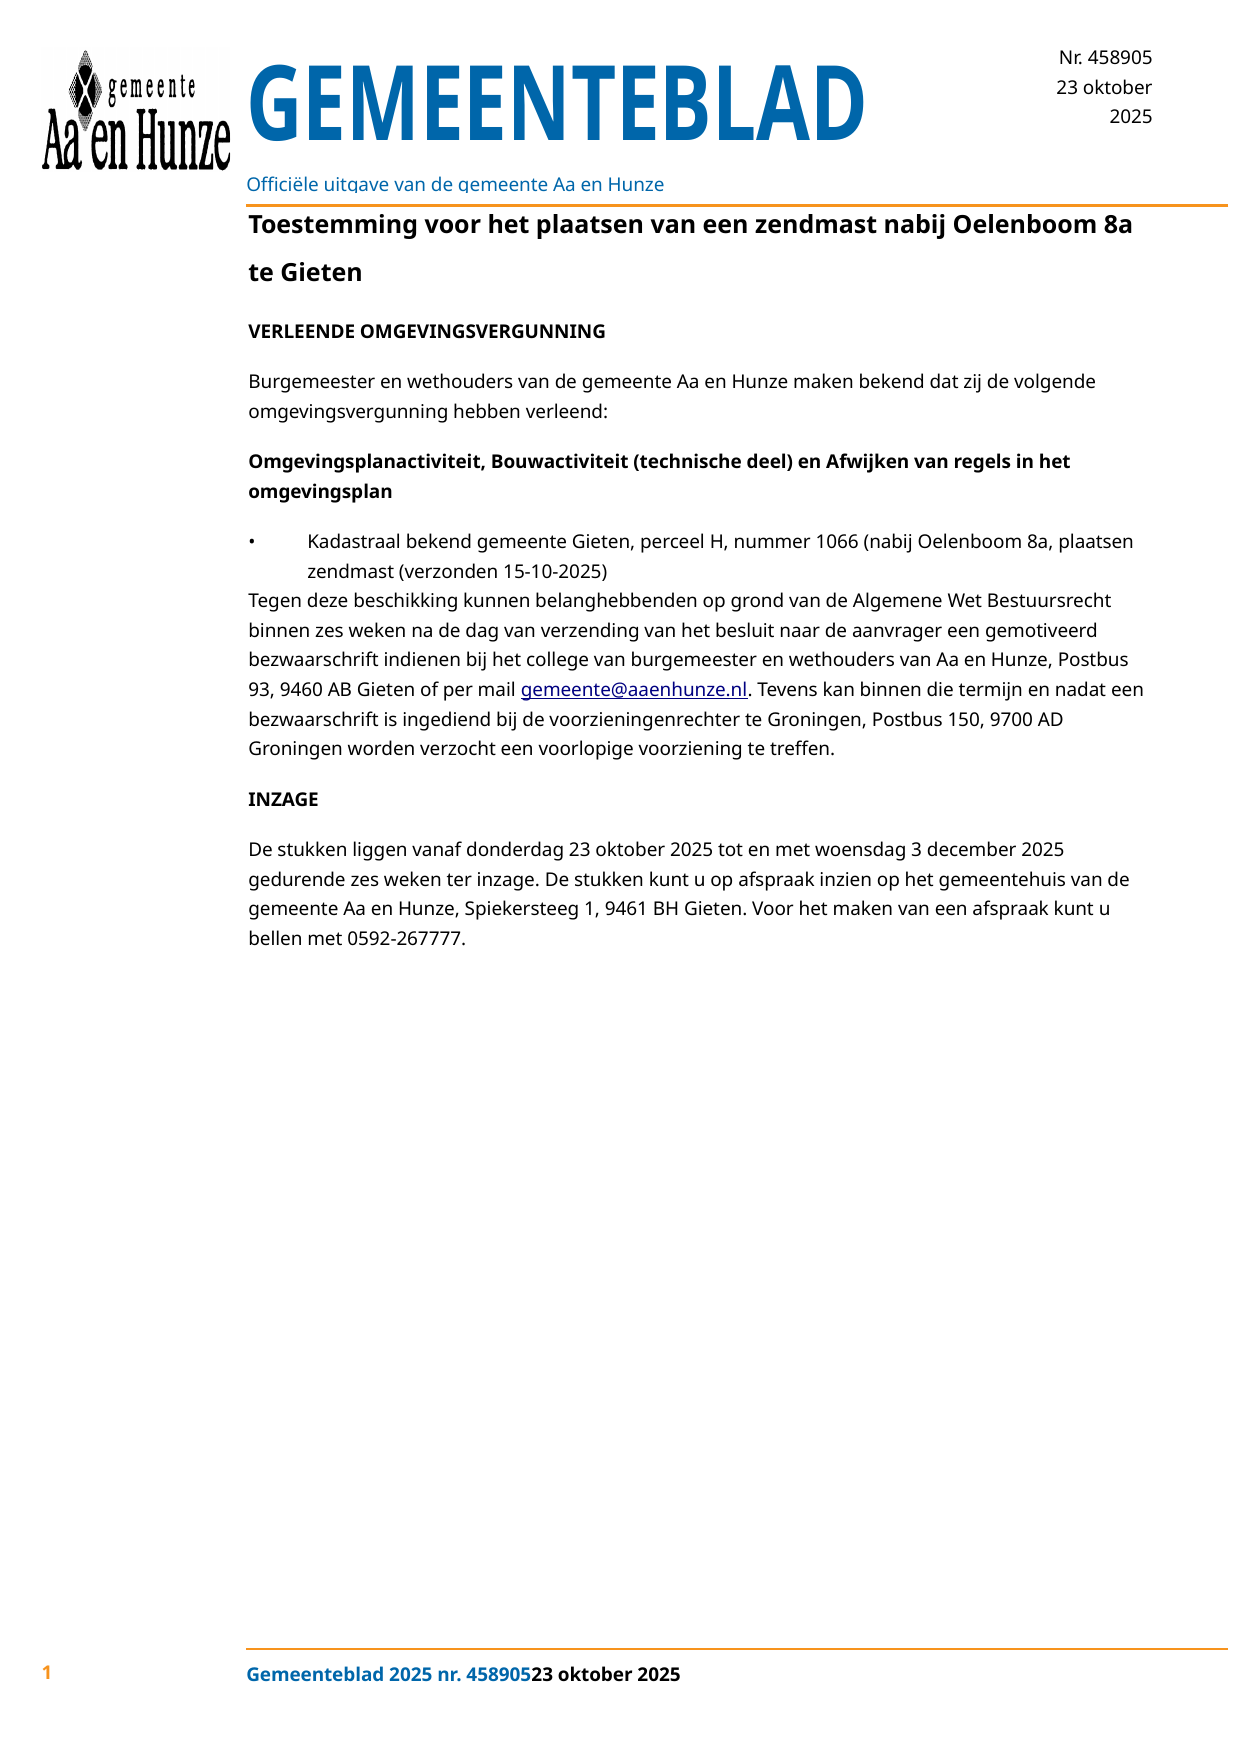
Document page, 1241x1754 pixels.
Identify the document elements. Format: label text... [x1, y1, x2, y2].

text Burgemeester en wethouders van de gemeente Aa en Hunze maken bekend dat zij de volgende omgevingsvergunning hebben verleend: [248, 368, 1152, 424]
text Tegen deze beschikking kunnen belanghebbenden op grond van de Algemene Wet Bestuursrecht binnen zes weken na de dag van verzending van het besluit naar de aanvrager een gemotiveerd bezwaarschrift indienen bij het college van burgemeester en wethouders van Aa en Hunze, Postbus 93, 9460 AB Gieten of per mail gemeente@aaenhunze.nl. Tevens kan binnen die termijn en nadat een bezwaarschrift is ingediend bij de voorzieningenrechter te Groningen, Postbus 150, 9700 AD Groningen worden verzocht een voorlopige voorziening te treffen. [248, 587, 1152, 761]
picture [41, 47, 231, 172]
text De stukken liggen vanaf donderdag 23 oktober 2025 tot en met woensdag 3 december 2025 gedurende zes weken ter inzage. De stukken kunt u op afspraak inzien op het gemeentehuis van de gemeente Aa en Hunze, Spiekersteeg 1, 9461 BH Gieten. Voor het maken van een afspraak kunt u bellen met 0592-267777. [248, 836, 1152, 951]
text VERLEENDE OMGEVINGSVERGUNNING [248, 318, 1152, 344]
text Omgevingsplanactiviteit, Bouwactiviteit (technische deel) en Afwijken van regels in het omgevingsplan [248, 448, 1152, 504]
text INZAGE [248, 786, 1152, 812]
list Kadastraal bekend gemeente Gieten, perceel H, nummer 1066 (nabij Oelenboom 8a, plaatsen zendmast (verzonden 15-10-2025) [248, 528, 1152, 584]
text Toestemming voor het plaatsen van een zendmast nabij Oelenboom 8a te Gieten [248, 207, 1152, 288]
